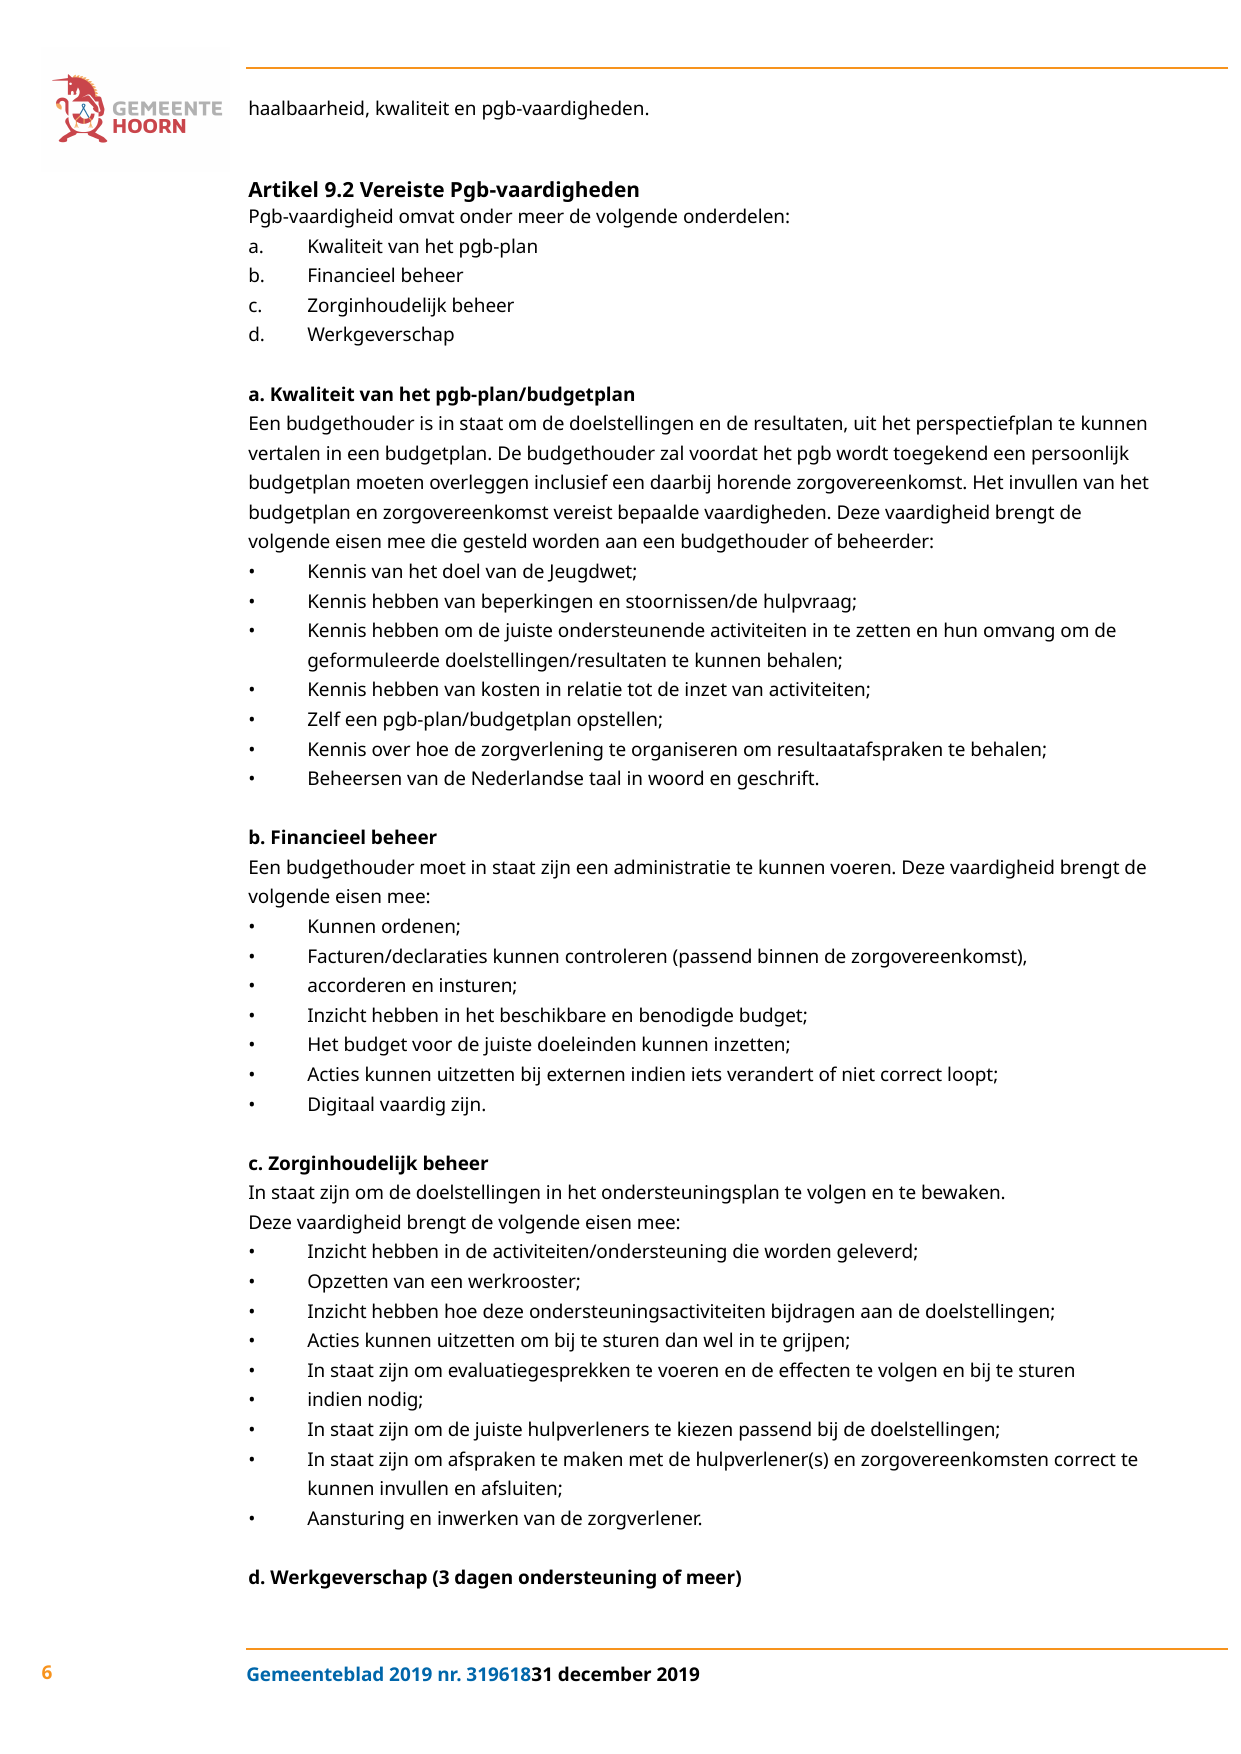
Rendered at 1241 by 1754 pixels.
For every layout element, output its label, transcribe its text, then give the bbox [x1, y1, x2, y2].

list In staat zijn om de juiste hulpverleners te kiezen passend bij de doelstellingen; [248, 1416, 1152, 1442]
list Financieel beheer [248, 262, 1152, 288]
list Digitaal vaardig zijn. [248, 1091, 1152, 1116]
list Facturen/declaraties kunnen controleren (passend binnen de zorgovereenkomst), [248, 943, 1152, 968]
list accorderen en insturen; [248, 972, 1152, 998]
text d. Werkgeverschap (3 dagen ondersteuning of meer) [248, 1564, 1152, 1590]
list Werkgeverschap [248, 322, 1152, 347]
text Een budgethouder moet in staat zijn een administratie te kunnen voeren. Deze vaardigheid brengt de volgende eisen mee: [248, 854, 1152, 909]
text Pgb-vaardigheid omvat onder meer de volgende onderdelen: [248, 203, 1152, 229]
list Inzicht hebben in de activiteiten/ondersteuning die worden geleverd; [248, 1239, 1152, 1264]
list indien nodig; [248, 1387, 1152, 1412]
list Kunnen ordenen; [248, 913, 1152, 939]
list Opzetten van een werkrooster; [248, 1268, 1152, 1294]
text Deze vaardigheid brengt de volgende eisen mee: [248, 1209, 1152, 1235]
list Inzicht hebben in het beschikbare en benodigde budget; [248, 1002, 1152, 1028]
text a. Kwaliteit van het pgb-plan/budgetplan [248, 381, 1152, 406]
list Kennis van het doel van de Jeugdwet; [248, 558, 1152, 584]
text Artikel 9.2 Vereiste Pgb-vaardigheden [248, 175, 1152, 203]
list Het budget voor de juiste doeleinden kunnen inzetten; [248, 1032, 1152, 1057]
list In staat zijn om evaluatiegesprekken te voeren en de effecten te volgen en bij te sturen [248, 1357, 1152, 1383]
list Inzicht hebben hoe deze ondersteuningsactiviteiten bijdragen aan de doelstellingen; [248, 1298, 1152, 1323]
picture [41, 47, 231, 172]
text Een budgethouder is in staat om de doelstellingen en de resultaten, uit het perspectiefplan te kunnen vertalen in een budgetplan. De budgethouder zal voordat het pgb wordt toegekend een persoonlijk budgetplan moeten overleggen inclusief een daarbij horende zorgovereenkomst. Het invullen van het budgetplan en zorgovereenkomst vereist bepaalde vaardigheden. Deze vaardigheid brengt de volgende eisen mee die gesteld worden aan een budgethouder of beheerder: [248, 410, 1152, 554]
list Kennis hebben om de juiste ondersteunende activiteiten in te zetten en hun omvang om de geformuleerde doelstellingen/resultaten te kunnen behalen; [248, 617, 1152, 673]
list Acties kunnen uitzetten om bij te sturen dan wel in te grijpen; [248, 1327, 1152, 1353]
text c. Zorginhoudelijk beheer [248, 1150, 1152, 1176]
list Kwaliteit van het pgb-plan [248, 233, 1152, 258]
list Aansturing en inwerken van de zorgverlener. [248, 1505, 1152, 1531]
list Zorginhoudelijk beheer [248, 292, 1152, 318]
list Kennis hebben van kosten in relatie tot de inzet van activiteiten; [248, 677, 1152, 702]
text b. Financieel beheer [248, 824, 1152, 850]
list Acties kunnen uitzetten bij externen indien iets verandert of niet correct loopt; [248, 1061, 1152, 1087]
list Zelf een pgb-plan/budgetplan opstellen; [248, 706, 1152, 732]
list Kennis over hoe de zorgverlening te organiseren om resultaatafspraken te behalen; [248, 736, 1152, 761]
text haalbaarheid, kwaliteit en pgb-vaardigheden. [248, 95, 1152, 121]
list Kennis hebben van beperkingen en stoornissen/de hulpvraag; [248, 588, 1152, 613]
list Beheersen van de Nederlandse taal in woord en geschrift. [248, 765, 1152, 791]
list In staat zijn om afspraken te maken met de hulpverlener(s) en zorgovereenkomsten correct te kunnen invullen en afsluiten; [248, 1446, 1152, 1501]
text In staat zijn om de doelstellingen in het ondersteuningsplan te volgen en te bewaken. [248, 1179, 1152, 1205]
